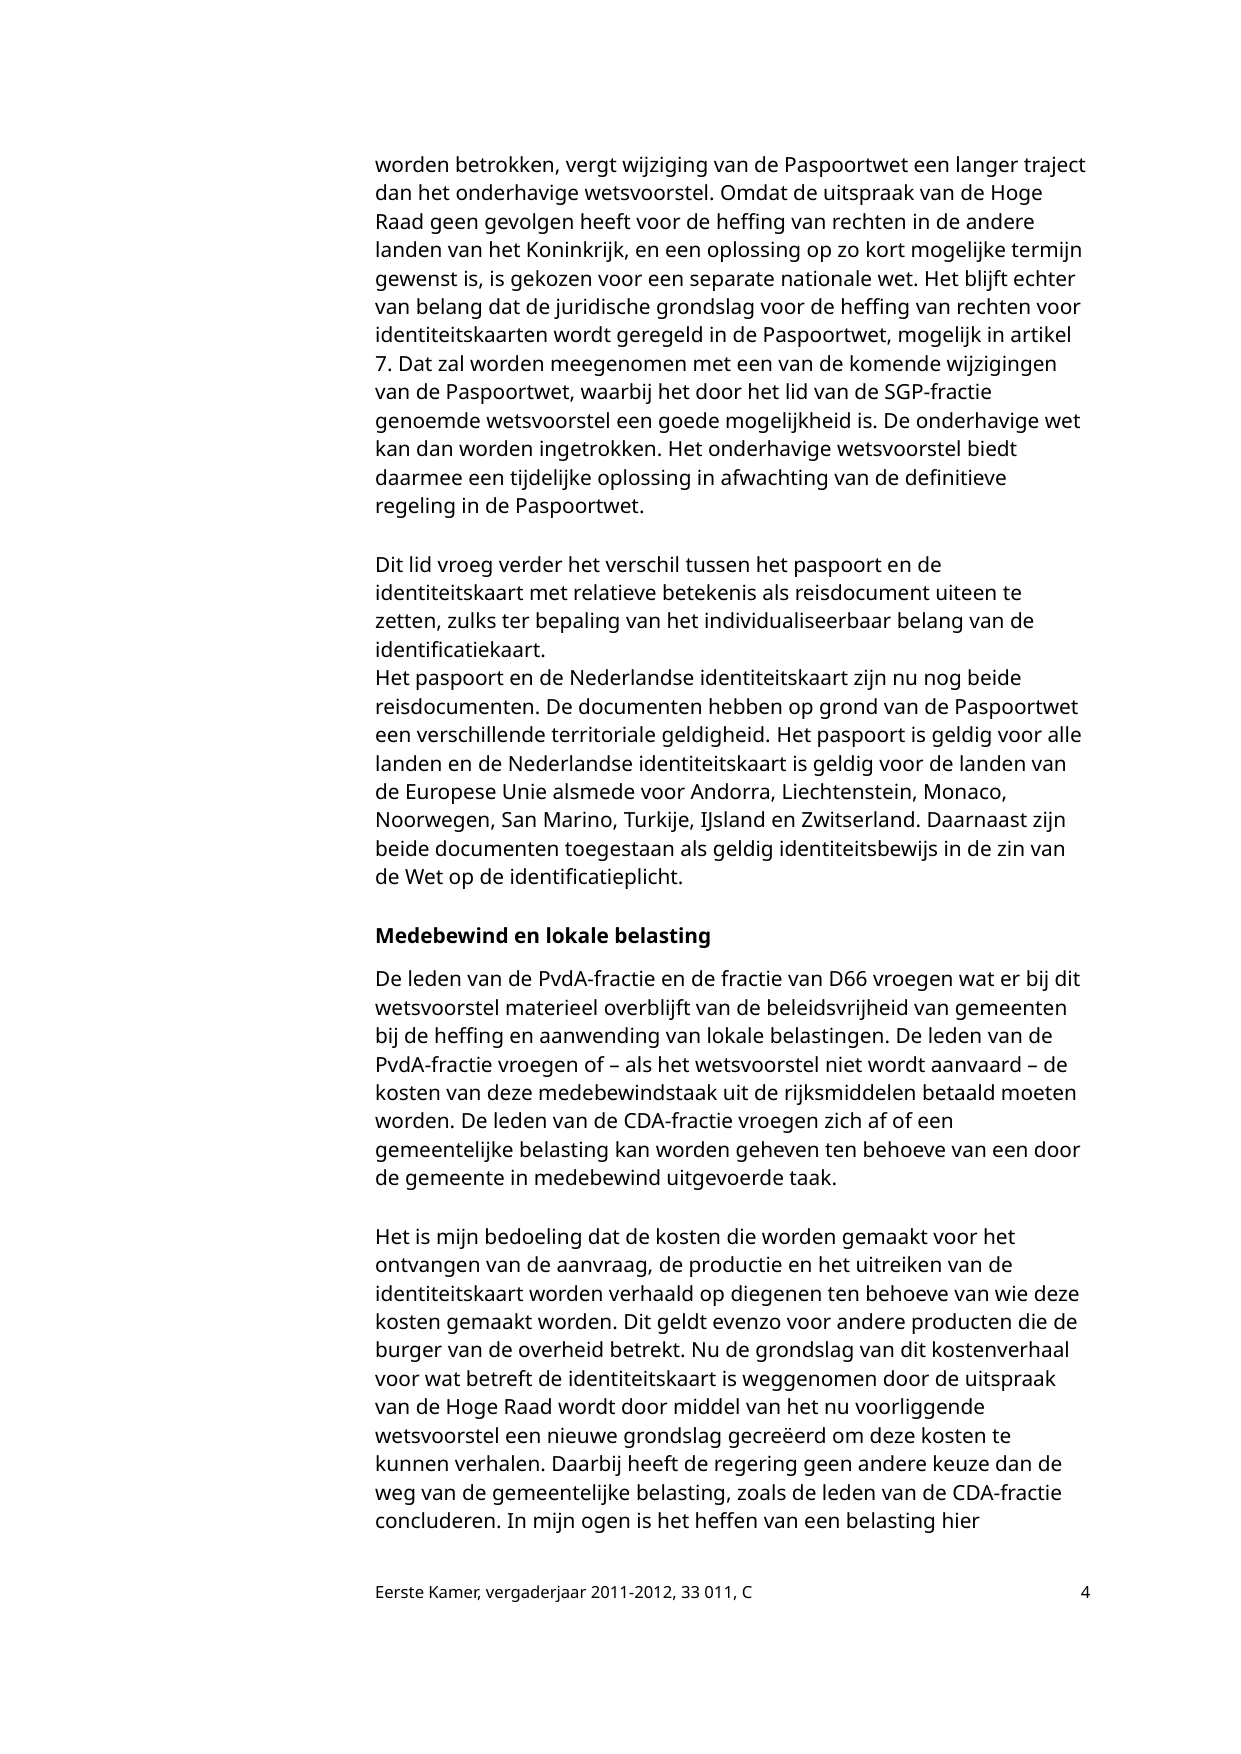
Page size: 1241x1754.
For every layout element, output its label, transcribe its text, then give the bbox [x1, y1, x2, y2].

text Het paspoort en de Nederlandse identiteitskaart zijn nu nog beide reisdocumenten. De documenten hebben op grond van de Paspoortwet een verschillende territoriale geldigheid. Het paspoort is geldig voor alle landen en de Nederlandse identiteitskaart is geldig voor de landen van de Europese Unie alsmede voor Andorra, Liechtenstein, Monaco, Noorwegen, San Marino, Turkije, IJsland en Zwitserland. Daarnaast zijn beide documenten toegestaan als geldig identiteitsbewijs in de zin van de Wet op de identificatieplicht. [375, 663, 1090, 891]
text De leden van de PvdA-fractie en de fractie van D66 vroegen wat er bij dit wetsvoorstel materieel overblijft van de beleidsvrijheid van gemeenten bij de heffing en aanwending van lokale belastingen. De leden van de PvdA-fractie vroegen of – als het wetsvoorstel niet wordt aanvaard – de kosten van deze medebewindstaak uit de rijksmiddelen betaald moeten worden. De leden van de CDA-fractie vroegen zich af of een gemeentelijke belasting kan worden geheven ten behoeve van een door de gemeente in medebewind uitgevoerde taak. [375, 964, 1090, 1192]
text Medebewind en lokale belasting [375, 921, 1090, 949]
text Dit lid vroeg verder het verschil tussen het paspoort en de identiteitskaart met relatieve betekenis als reisdocument uiteen te zetten, zulks ter bepaling van het individualiseerbaar belang van de identificatiekaart. [375, 550, 1090, 663]
text worden betrokken, vergt wijziging van de Paspoortwet een langer traject dan het onderhavige wetsvoorstel. Omdat de uitspraak van de Hoge Raad geen gevolgen heeft voor de heffing van rechten in de andere landen van het Koninkrijk, en een oplossing op zo kort mogelijke termijn gewenst is, is gekozen voor een separate nationale wet. Het blijft echter van belang dat de juridische grondslag voor de heffing van rechten voor identiteitskaarten wordt geregeld in de Paspoortwet, mogelijk in artikel 7. Dat zal worden meegenomen met een van de komende wijzigingen van de Paspoortwet, waarbij het door het lid van de SGP-fractie genoemde wetsvoorstel een goede mogelijkheid is. De onderhavige wet kan dan worden ingetrokken. Het onderhavige wetsvoorstel biedt daarmee een tijdelijke oplossing in afwachting van de definitieve regeling in de Paspoortwet. [375, 150, 1090, 520]
text Het is mijn bedoeling dat de kosten die worden gemaakt voor het ontvangen van de aanvraag, de productie en het uitreiken van de identiteitskaart worden verhaald op diegenen ten behoeve van wie deze kosten gemaakt worden. Dit geldt evenzo voor andere producten die de burger van de overheid betrekt. Nu de grondslag van dit kostenverhaal voor wat betreft de identiteitskaart is weggenomen door de uitspraak van de Hoge Raad wordt door middel van het nu voorliggende wetsvoorstel een nieuwe grondslag gecreëerd om deze kosten te kunnen verhalen. Daarbij heeft de regering geen andere keuze dan de weg van de gemeentelijke belasting, zoals de leden van de CDA-fractie concluderen. In mijn ogen is het heffen van een belasting hier [375, 1222, 1090, 1535]
